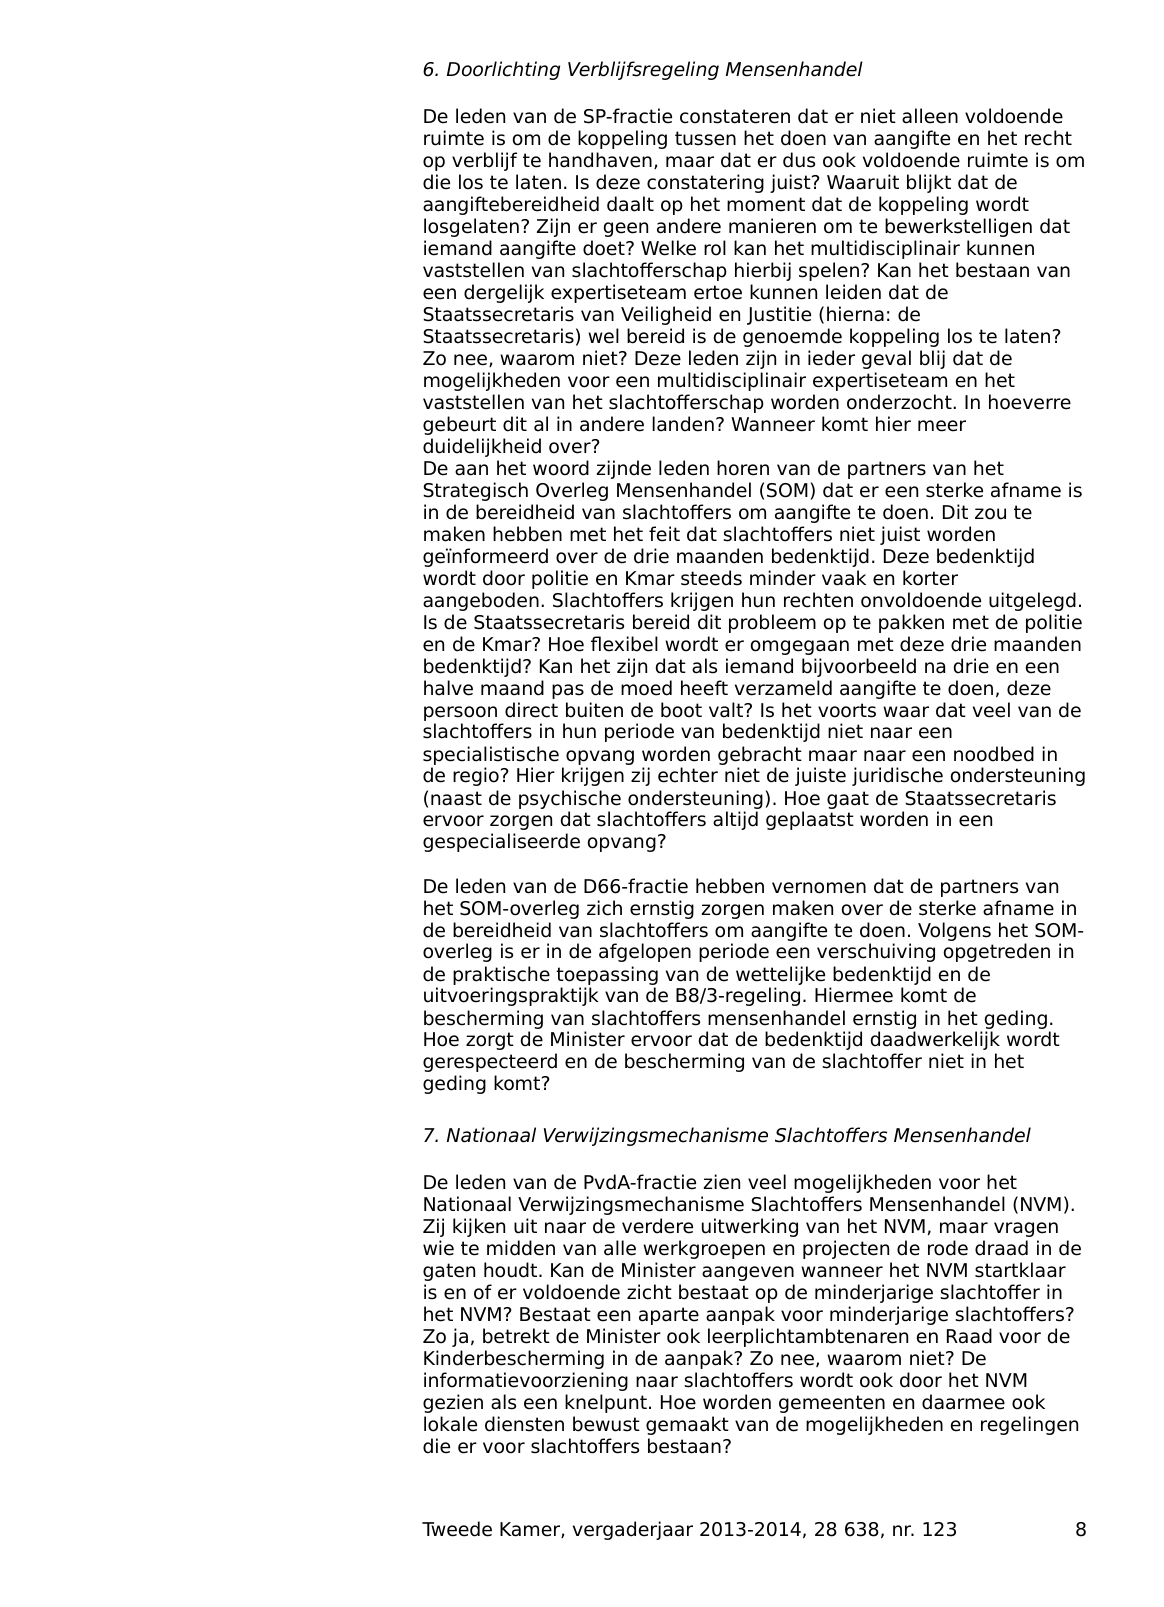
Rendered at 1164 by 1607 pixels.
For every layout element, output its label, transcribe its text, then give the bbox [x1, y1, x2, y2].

subtitle 6. Doorlichting Verblijfsregeling Mensenhandel [422, 59, 1087, 81]
text De aan het woord zijnde leden horen van de partners van het Strategisch Overleg Mensenhandel (SOM) dat er een sterke afname is in de bereidheid van slachtoffers om aangifte te doen. Dit zou te maken hebben met het feit dat slachtoffers niet juist worden geïnformeerd over de drie maanden bedenktijd. Deze bedenktijd wordt door politie en Kmar steeds minder vaak en korter aangeboden. Slachtoffers krijgen hun rechten onvoldoende uitgelegd. Is de Staatssecretaris bereid dit probleem op te pakken met de politie en de Kmar? Hoe flexibel wordt er omgegaan met deze drie maanden bedenktijd? Kan het zijn dat als iemand bijvoorbeeld na drie en een halve maand pas de moed heeft verzameld aangifte te doen, deze persoon direct buiten de boot valt? Is het voorts waar dat veel van de slachtoffers in hun periode van bedenktijd niet naar een specialistische opvang worden gebracht maar naar een noodbed in de regio? Hier krijgen zij echter niet de juiste juridische ondersteuning (naast de psychische ondersteuning). Hoe gaat de Staatssecretaris ervoor zorgen dat slachtoffers altijd geplaatst worden in een gespecialiseerde opvang? [422, 458, 1087, 853]
text De leden van de SP-fractie constateren dat er niet alleen voldoende ruimte is om de koppeling tussen het doen van aangifte en het recht op verblijf te handhaven, maar dat er dus ook voldoende ruimte is om die los te laten. Is deze constatering juist? Waaruit blijkt dat de aangiftebereidheid daalt op het moment dat de koppeling wordt losgelaten? Zijn er geen andere manieren om te bewerkstelligen dat iemand aangifte doet? Welke rol kan het multidisciplinair kunnen vaststellen van slachtofferschap hierbij spelen? Kan het bestaan van een dergelijk expertiseteam ertoe kunnen leiden dat de Staatssecretaris van Veiligheid en Justitie (hierna: de Staatssecretaris) wel bereid is de genoemde koppeling los te laten? Zo nee, waarom niet? Deze leden zijn in ieder geval blij dat de mogelijkheden voor een multidisciplinair expertiseteam en het vaststellen van het slachtofferschap worden onderzocht. In hoeverre gebeurt dit al in andere landen? Wanneer komt hier meer duidelijkheid over? [422, 106, 1087, 458]
text De leden van de D66-fractie hebben vernomen dat de partners van het SOM-overleg zich ernstig zorgen maken over de sterke afname in de bereidheid van slachtoffers om aangifte te doen. Volgens het SOM-overleg is er in de afgelopen periode een verschuiving opgetreden in de praktische toepassing van de wettelijke bedenktijd en de uitvoeringspraktijk van de B8/3-regeling. Hiermee komt de bescherming van slachtoffers mensenhandel ernstig in het geding. Hoe zorgt de Minister ervoor dat de bedenktijd daadwerkelijk wordt gerespecteerd en de bescherming van de slachtoffer niet in het geding komt? [422, 876, 1087, 1095]
subtitle 7. Nationaal Verwijzingsmechanisme Slachtoffers Mensenhandel [422, 1125, 1087, 1147]
text De leden van de PvdA-fractie zien veel mogelijkheden voor het Nationaal Verwijzingsmechanisme Slachtoffers Mensenhandel (NVM). Zij kijken uit naar de verdere uitwerking van het NVM, maar vragen wie te midden van alle werkgroepen en projecten de rode draad in de gaten houdt. Kan de Minister aangeven wanneer het NVM startklaar is en of er voldoende zicht bestaat op de minderjarige slachtoffer in het NVM? Bestaat een aparte aanpak voor minderjarige slachtoffers? Zo ja, betrekt de Minister ook leerplichtambtenaren en Raad voor de Kinderbescherming in de aanpak? Zo nee, waarom niet? De informatievoorziening naar slachtoffers wordt ook door het NVM gezien als een knelpunt. Hoe worden gemeenten en daarmee ook lokale diensten bewust gemaakt van de mogelijkheden en regelingen die er voor slachtoffers bestaan? [422, 1172, 1087, 1458]
